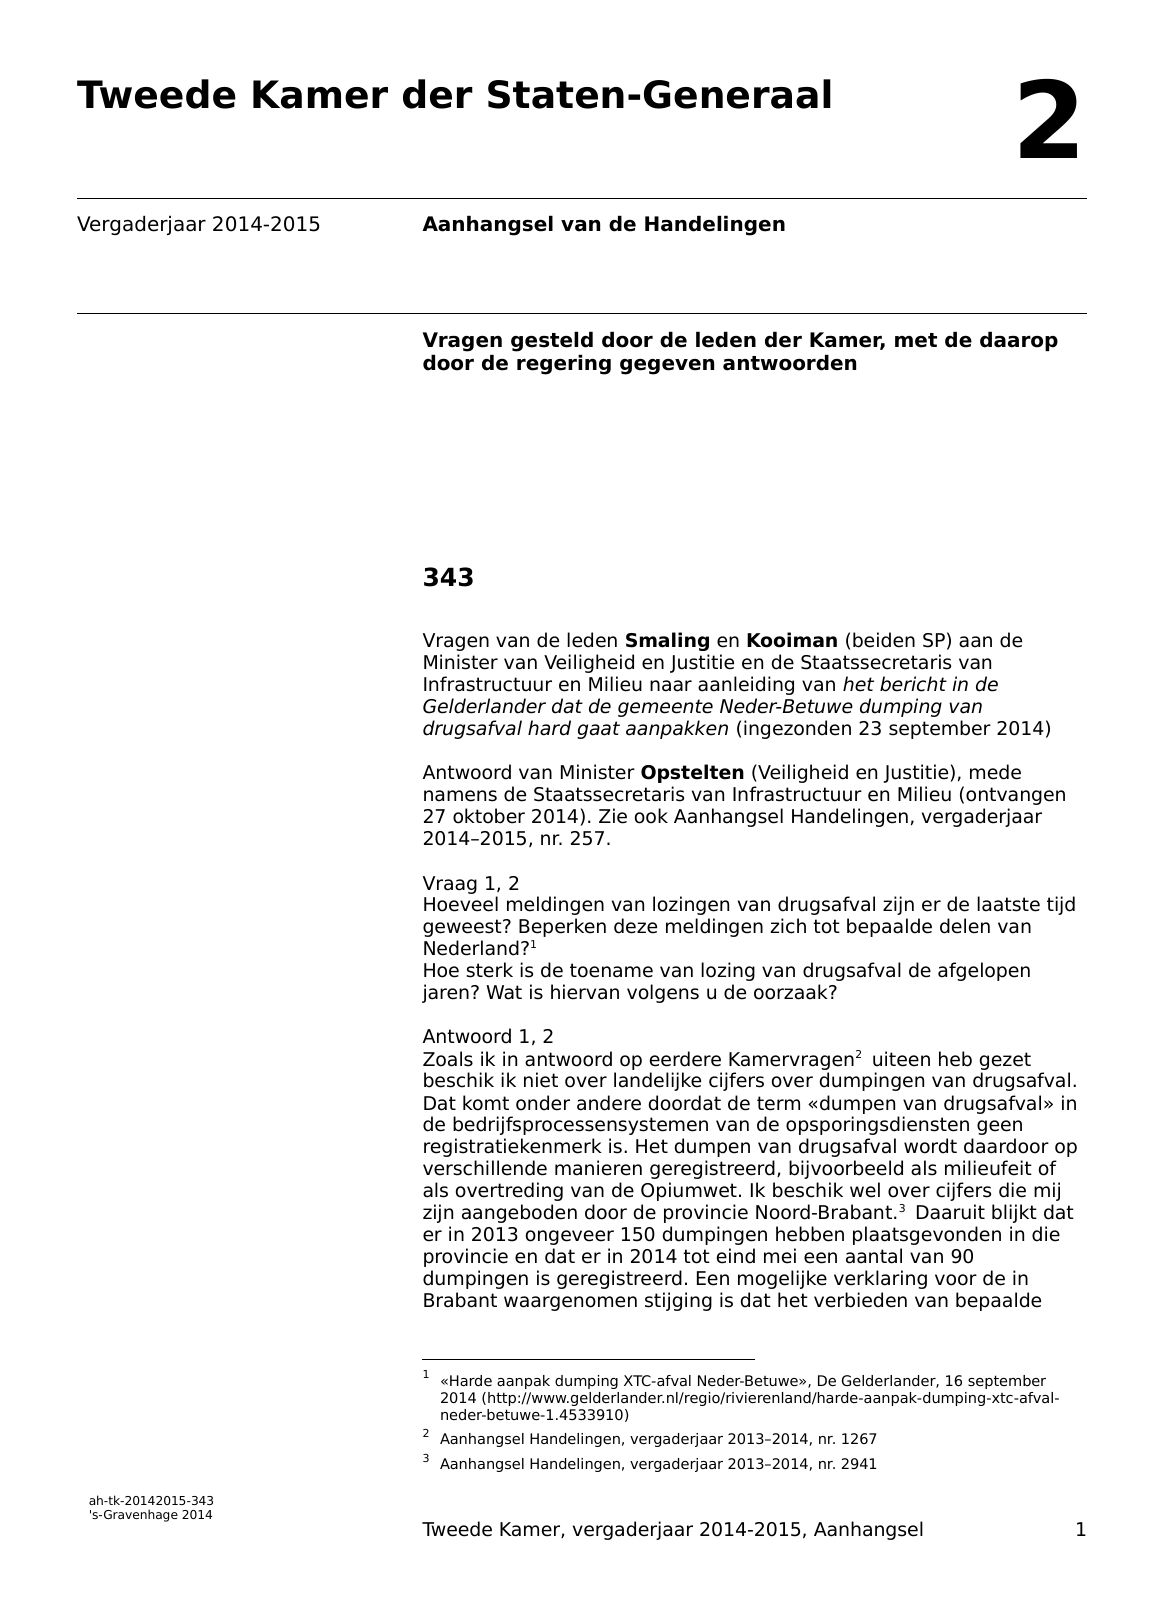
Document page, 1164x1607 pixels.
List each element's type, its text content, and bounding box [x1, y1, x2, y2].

text Vragen van de leden Smaling en Kooiman (beiden SP) aan de Minister van Veiligheid en Justitie en de Staatssecretaris van Infrastructuur en Milieu naar aanleiding van het bericht in de Gelderlander dat de gemeente Neder-Betuwe dumping van drugsafval hard gaat aanpakken (ingezonden 23 september 2014) [422, 630, 1087, 740]
text Antwoord 1, 2 [422, 1026, 1087, 1048]
table_cell Vergaderjaar 2014-2015 [77, 199, 422, 313]
text 's-Gravenhage 2014 [88, 1508, 323, 1522]
text Aanhangsel Handelingen, vergaderjaar 2013–2014, nr. 2941 [422, 1452, 1087, 1474]
text Vraag 1, 2 [422, 872, 1087, 894]
text «Harde aanpak dumping XTC-afval Neder-Betuwe», De Gelderlander, 16 september 2014 (http://www.gelderlander.nl/regio/rivierenland/harde-aanpak-dumping-xtc-afval-neder-betuwe-1.4533910) [422, 1368, 1087, 1424]
text Zoals ik in antwoord op eerdere Kamervragen uiteen heb gezet beschik ik niet over landelijke cijfers over dumpingen van drugsafval. Dat komt onder andere doordat de term «dumpen van drugsafval» in de bedrijfsprocessensystemen van de opsporingsdiensten geen registratiekenmerk is. Het dumpen van drugsafval wordt daardoor op verschillende manieren geregistreerd, bijvoorbeeld als milieufeit of als overtreding van de Opiumwet. Ik beschik wel over cijfers die mij zijn aangeboden door de provincie Noord-Brabant. Daaruit blijkt dat er in 2013 ongeveer 150 dumpingen hebben plaatsgevonden in die provincie en dat er in 2014 tot eind mei een aantal van 90 dumpingen is geregistreerd. Een mogelijke verklaring voor de in Brabant waargenomen stijging is dat het verbieden van bepaalde [422, 1048, 1087, 1312]
table_header 2 [886, 59, 1087, 198]
text 343 [422, 563, 1087, 592]
text ah-tk-20142015-343 [88, 1494, 323, 1508]
text Hoeveel meldingen van lozingen van drugsafval zijn er de laatste tijd geweest? Beperken deze meldingen zich tot bepaalde delen van Nederland? [422, 894, 1087, 960]
table_cell [77, 314, 422, 375]
table_cell Vragen gesteld door de leden der Kamer, met de daarop door de regering gegeven antwoorden [422, 314, 1087, 375]
text Antwoord van Minister Opstelten (Veiligheid en Justitie), mede namens de Staatssecretaris van Infrastructuur en Milieu (ontvangen 27 oktober 2014). Zie ook Aanhangsel Handelingen, vergaderjaar 2014–2015, nr. 257. [422, 762, 1087, 850]
table_cell Aanhangsel van de Handelingen [422, 199, 1087, 313]
text Aanhangsel Handelingen, vergaderjaar 2013–2014, nr. 1267 [422, 1427, 1087, 1449]
table_header Tweede Kamer der Staten-Generaal [77, 59, 886, 198]
text Hoe sterk is de toename van lozing van drugsafval de afgelopen jaren? Wat is hiervan volgens u de oorzaak? [422, 960, 1087, 1004]
